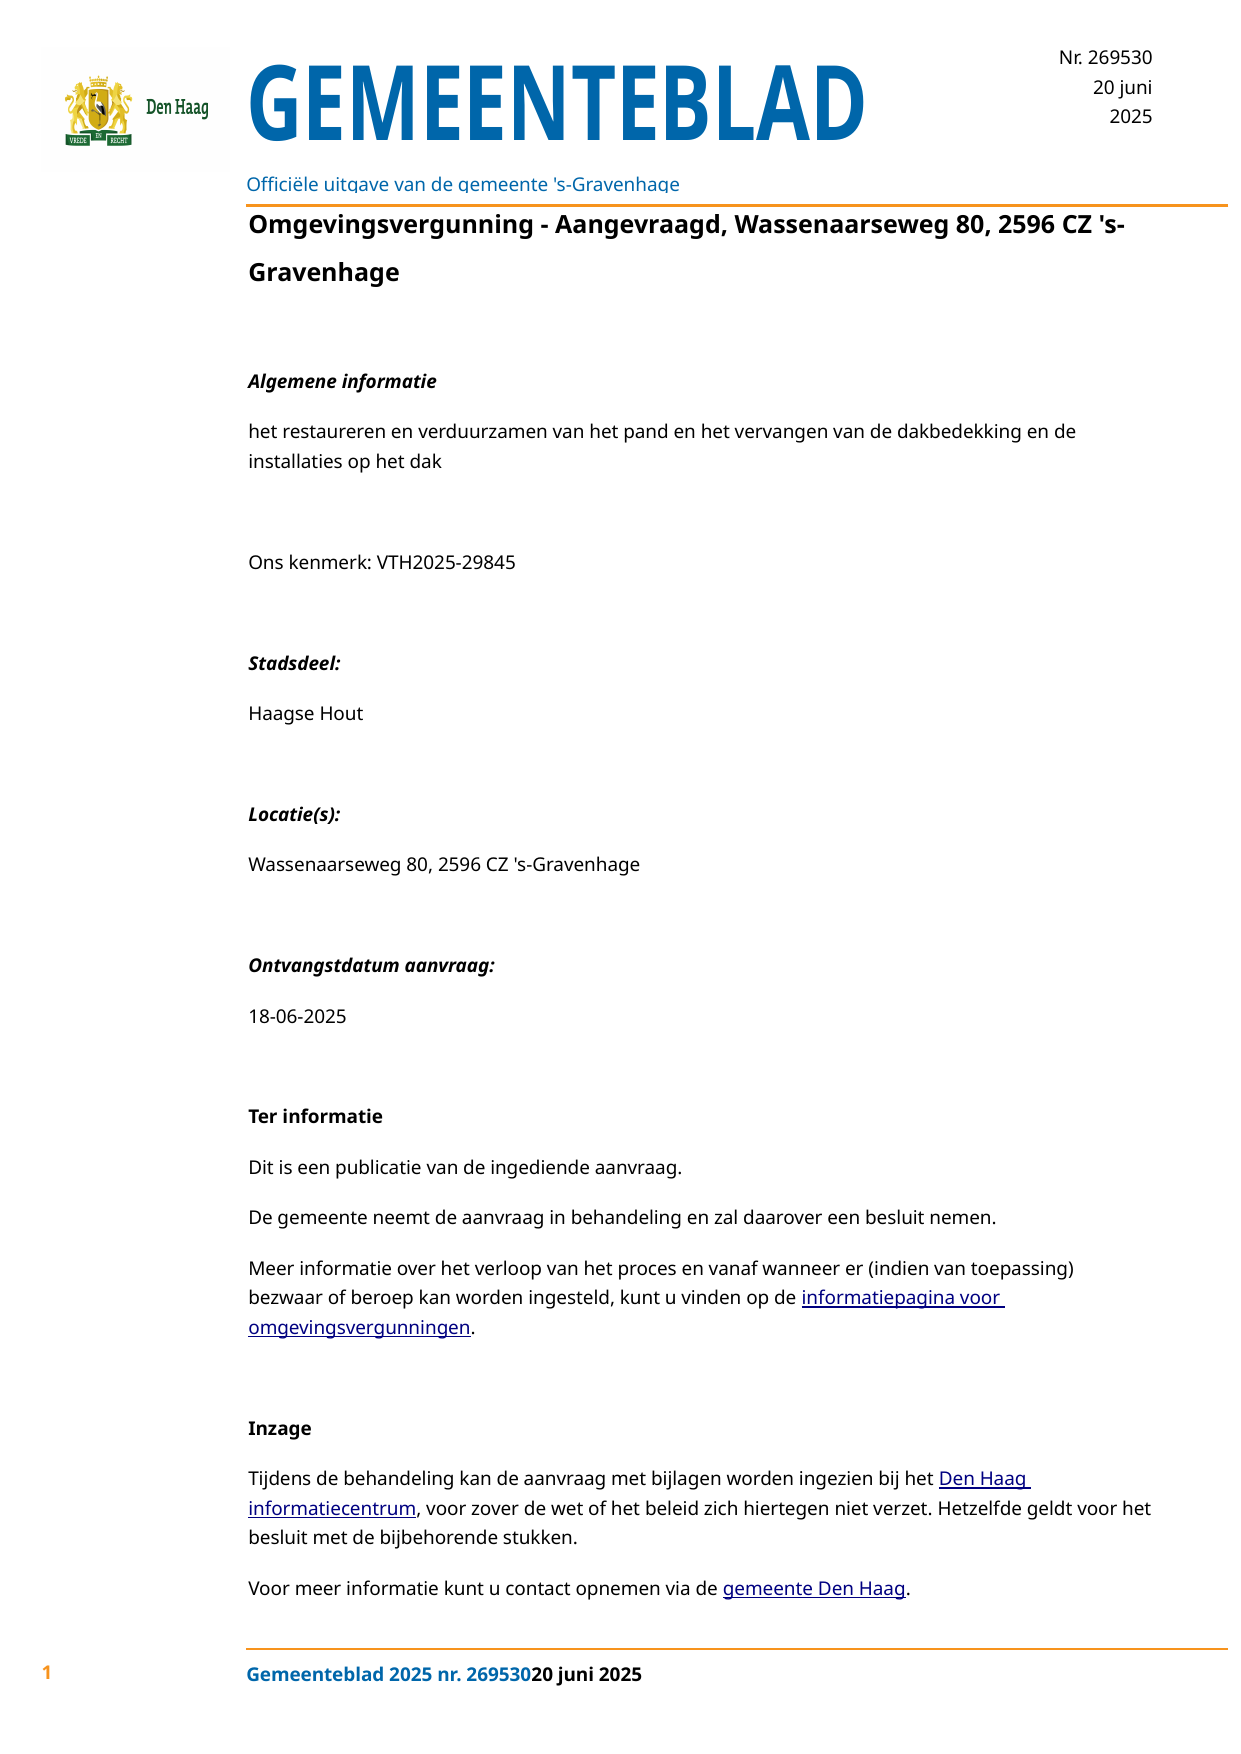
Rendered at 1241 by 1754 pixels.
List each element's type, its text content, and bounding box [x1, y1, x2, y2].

text Haagse Hout [248, 700, 1152, 726]
picture [41, 47, 231, 172]
text Ons kenmerk: VTH2025-29845 [248, 549, 1152, 575]
text Stadsdeel: [248, 650, 1152, 676]
text Ter informatie [248, 1104, 1152, 1129]
text Algemene informatie [248, 368, 1152, 394]
text Meer informatie over het verloop van het proces en vanaf wanneer er (indien van toepassing) bezwaar of beroep kan worden ingesteld, kunt u vinden op de informatiepagina voor omgevingsvergunningen. [248, 1255, 1152, 1340]
text Tijdens de behandeling kan de aanvraag met bijlagen worden ingezien bij het Den Haag informatiecentrum, voor zover de wet of het beleid zich hiertegen niet verzet. Hetzelfde geldt voor het besluit met de bijbehorende stukken. [248, 1465, 1152, 1550]
text Locatie(s): [248, 801, 1152, 827]
text het restaureren en verduurzamen van het pand en het vervangen van de dakbedekking en de installaties op het dak [248, 419, 1152, 474]
text De gemeente neemt de aanvraag in behandeling en zal daarover een besluit nemen. [248, 1204, 1152, 1230]
text Wassenaarseweg 80, 2596 CZ 's-Gravenhage [248, 852, 1152, 877]
text Ontvangstdatum aanvraag: [248, 952, 1152, 978]
text 18-06-2025 [248, 1003, 1152, 1029]
text Omgevingsvergunning - Aangevraagd, Wassenaarseweg 80, 2596 CZ 's-Gravenhage [248, 207, 1152, 288]
text Dit is een publicatie van de ingediende aanvraag. [248, 1154, 1152, 1180]
text Voor meer informatie kunt u contact opnemen via de gemeente Den Haag. [248, 1575, 1152, 1601]
text Inzage [248, 1415, 1152, 1441]
